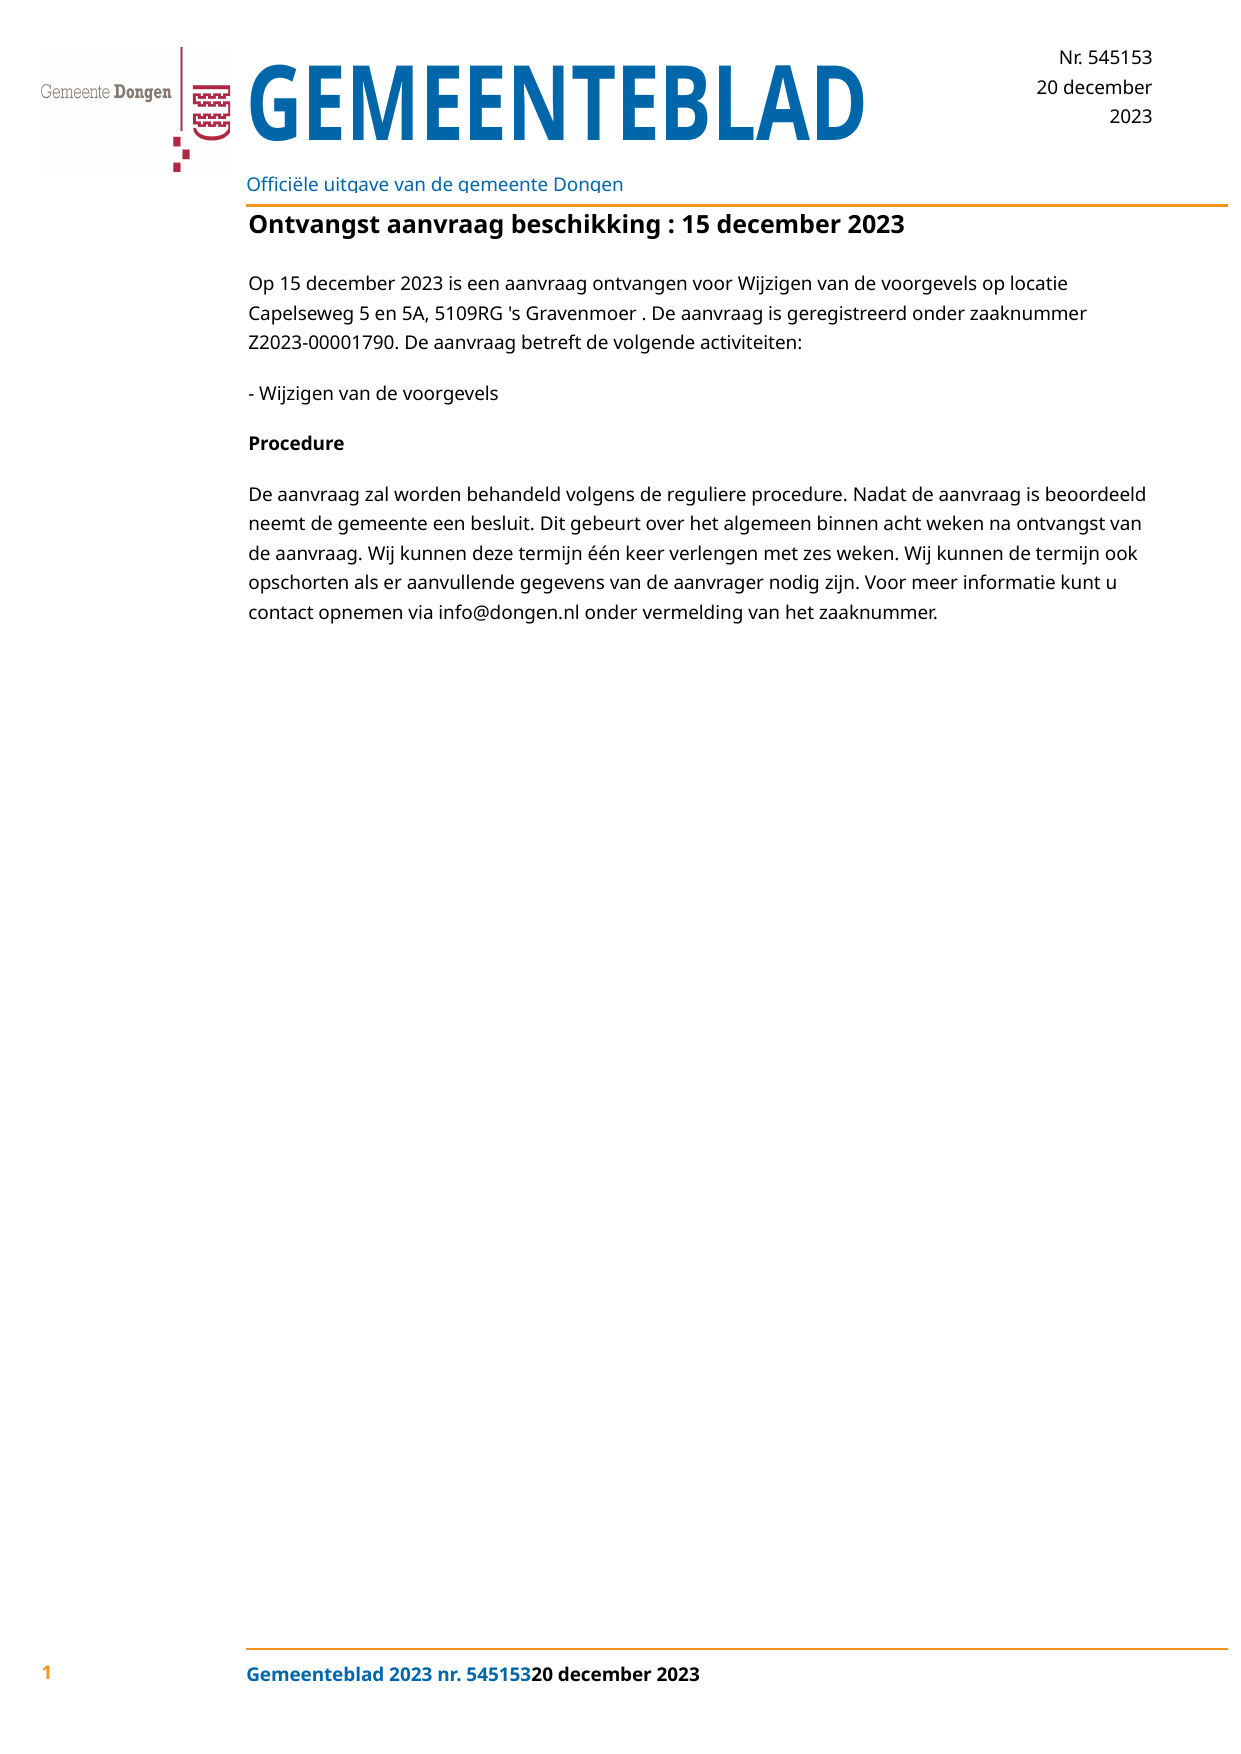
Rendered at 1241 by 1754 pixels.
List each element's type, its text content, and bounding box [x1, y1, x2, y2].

text Op 15 december 2023 is een aanvraag ontvangen voor Wijzigen van de voorgevels op locatie Capelseweg 5 en 5A, 5109RG 's Gravenmoer . De aanvraag is geregistreerd onder zaaknummer Z2023-00001790. De aanvraag betreft de volgende activiteiten: [248, 270, 1152, 355]
text Procedure [248, 430, 1152, 456]
text Ontvangst aanvraag beschikking : 15 december 2023 [248, 207, 1152, 241]
text - Wijzigen van de voorgevels [248, 380, 1152, 406]
text De aanvraag zal worden behandeld volgens de reguliere procedure. Nadat de aanvraag is beoordeeld neemt de gemeente een besluit. Dit gebeurt over het algemeen binnen acht weken na ontvangst van de aanvraag. Wij kunnen deze termijn één keer verlengen met zes weken. Wij kunnen de termijn ook opschorten als er aanvullende gegevens van de aanvrager nodig zijn. Voor meer informatie kunt u contact opnemen via info@dongen.nl onder vermelding van het zaaknummer. [248, 481, 1152, 625]
picture [41, 47, 231, 172]
